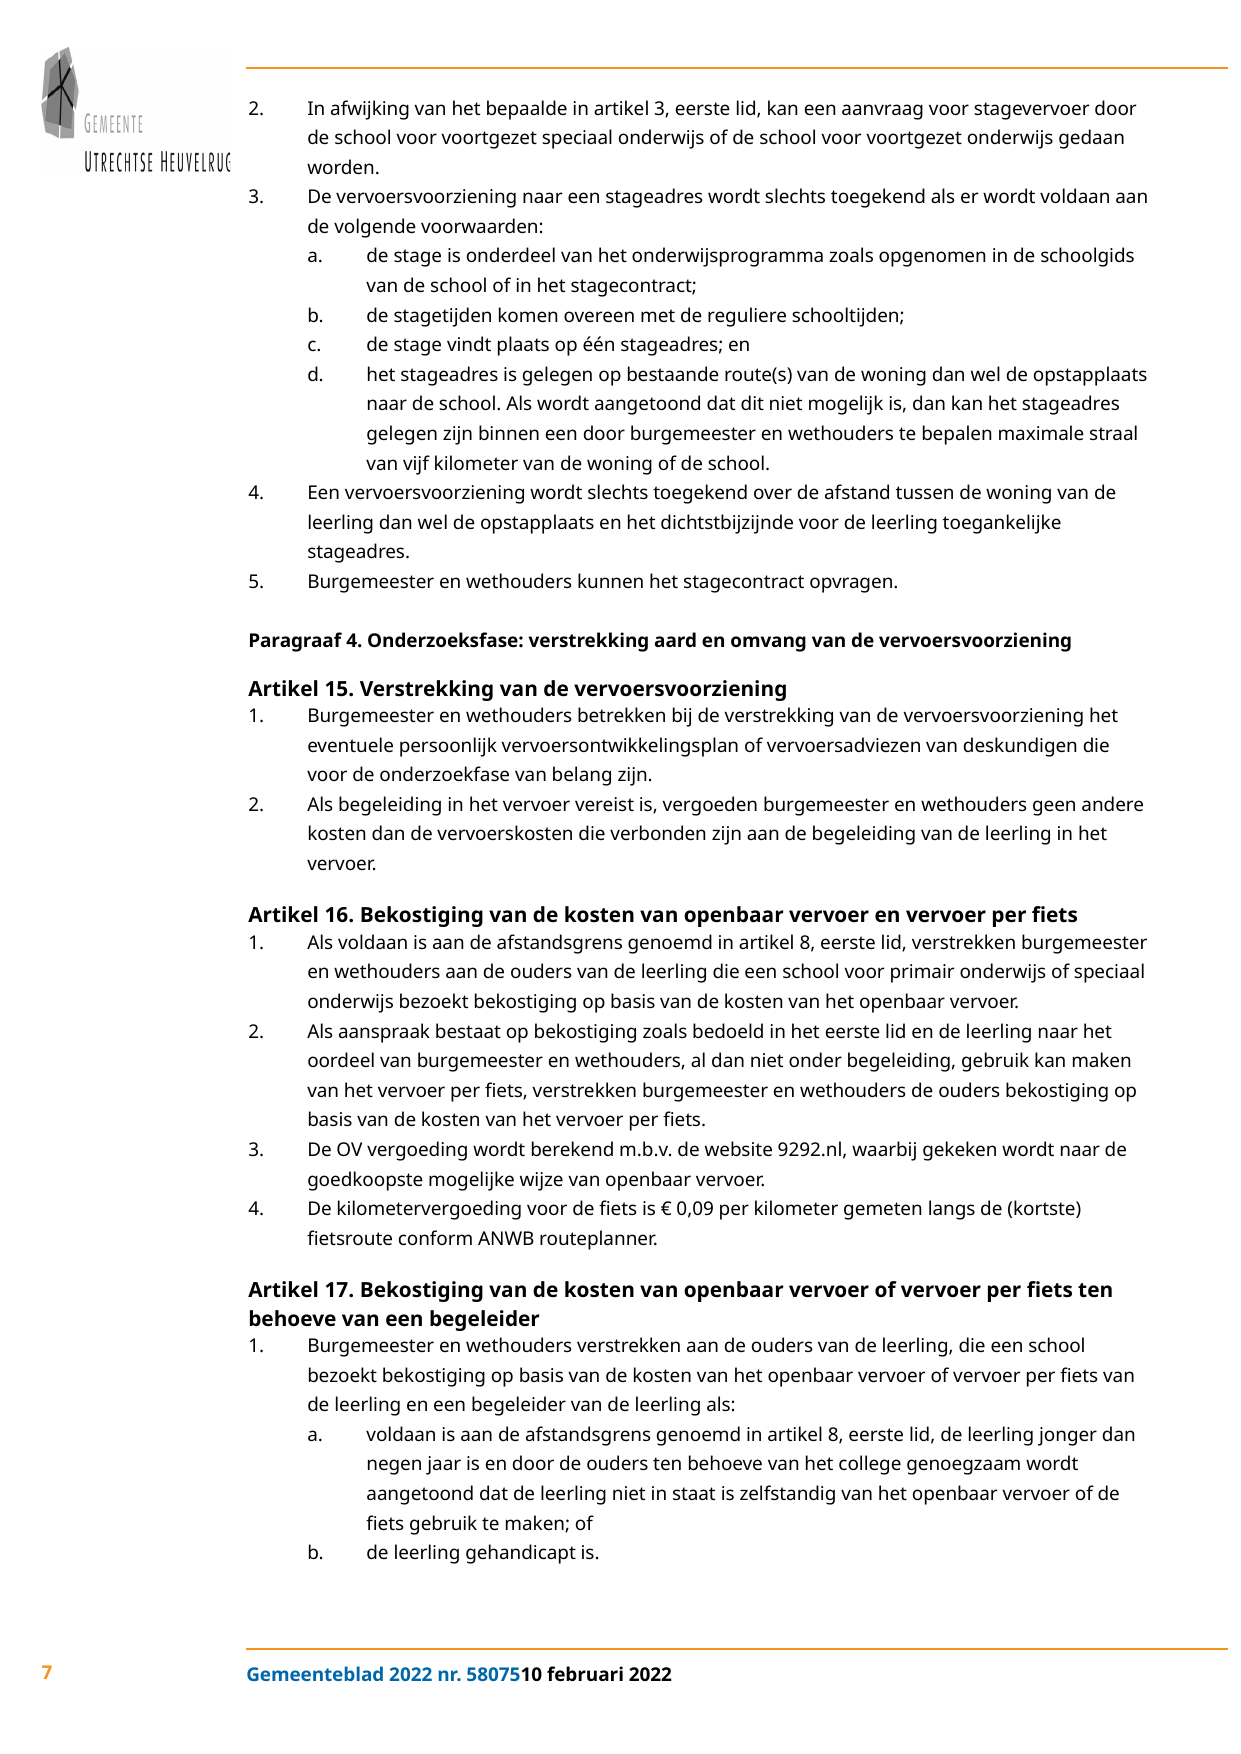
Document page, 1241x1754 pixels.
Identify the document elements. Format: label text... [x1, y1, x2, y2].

list de leerling gehandicapt is. [307, 1539, 1152, 1565]
list De kilometervergoeding voor de fiets is € 0,09 per kilometer gemeten langs de (kortste) fietsroute conform ANWB routeplanner. [248, 1195, 1152, 1251]
list De vervoersvoorziening naar een stageadres wordt slechts toegekend als er wordt voldaan aan de volgende voorwaarden: [248, 183, 1152, 239]
list Als aanspraak bestaat op bekostiging zoals bedoeld in het eerste lid en de leerling naar het oordeel van burgemeester en wethouders, al dan niet onder begeleiding, gebruik kan maken van het vervoer per fiets, verstrekken burgemeester en wethouders de ouders bekostiging op basis van de kosten van het vervoer per fiets. [248, 1018, 1152, 1132]
list voldaan is aan de afstandsgrens genoemd in artikel 8, eerste lid, de leerling jonger dan negen jaar is en door de ouders ten behoeve van het college genoegzaam wordt aangetoond dat de leerling niet in staat is zelfstandig van het openbaar vervoer of de fiets gebruik te maken; of [307, 1421, 1152, 1535]
list Als begeleiding in het vervoer vereist is, vergoeden burgemeester en wethouders geen andere kosten dan de vervoerskosten die verbonden zijn aan de begeleiding van de leerling in het vervoer. [248, 791, 1152, 876]
text Artikel 15. Verstrekking van de vervoersvoorziening [248, 674, 1152, 702]
list de stagetijden komen overeen met de reguliere schooltijden; [307, 302, 1152, 328]
list In afwijking van het bepaalde in artikel 3, eerste lid, kan een aanvraag voor stagevervoer door de school voor voortgezet speciaal onderwijs of de school voor voortgezet onderwijs gedaan worden. [248, 95, 1152, 180]
list de stage vindt plaats op één stageadres; en [307, 331, 1152, 357]
list de stage is onderdeel van het onderwijsprogramma zoals opgenomen in de schoolgids van de school of in het stagecontract; [307, 243, 1152, 298]
list het stageadres is gelegen op bestaande route(s) van de woning dan wel de opstapplaats naar de school. Als wordt aangetoond dat dit niet mogelijk is, dan kan het stageadres gelegen zijn binnen een door burgemeester en wethouders te bepalen maximale straal van vijf kilometer van de woning of de school. [307, 361, 1152, 476]
list Burgemeester en wethouders verstrekken aan de ouders van de leerling, die een school bezoekt bekostiging op basis van de kosten van het openbaar vervoer of vervoer per fiets van de leerling en een begeleider van de leerling als: [248, 1332, 1152, 1417]
text Artikel 16. Bekostiging van de kosten van openbaar vervoer en vervoer per fiets [248, 901, 1152, 929]
list De OV vergoeding wordt berekend m.b.v. de website 9292.nl, waarbij gekeken wordt naar de goedkoopste mogelijke wijze van openbaar vervoer. [248, 1136, 1152, 1191]
text Paragraaf 4. Onderzoeksfase: verstrekking aard en omvang van de vervoersvoorziening [248, 627, 1152, 653]
list Een vervoersvoorziening wordt slechts toegekend over de afstand tussen de woning van de leerling dan wel de opstapplaats en het dichtstbijzijnde voor de leerling toegankelijke stageadres. [248, 479, 1152, 564]
text Artikel 17. Bekostiging van de kosten van openbaar vervoer of vervoer per fiets ten behoeve van een begeleider [248, 1275, 1152, 1332]
list Burgemeester en wethouders kunnen het stagecontract opvragen. [248, 568, 1152, 594]
list Als voldaan is aan de afstandsgrens genoemd in artikel 8, eerste lid, verstrekken burgemeester en wethouders aan de ouders van de leerling die een school voor primair onderwijs of speciaal onderwijs bezoekt bekostiging op basis van de kosten van het openbaar vervoer. [248, 929, 1152, 1014]
list Burgemeester en wethouders betrekken bij de verstrekking van de vervoersvoorziening het eventuele persoonlijk vervoersontwikkelingsplan of vervoersadviezen van deskundigen die voor de onderzoekfase van belang zijn. [248, 702, 1152, 787]
picture [41, 47, 231, 172]
